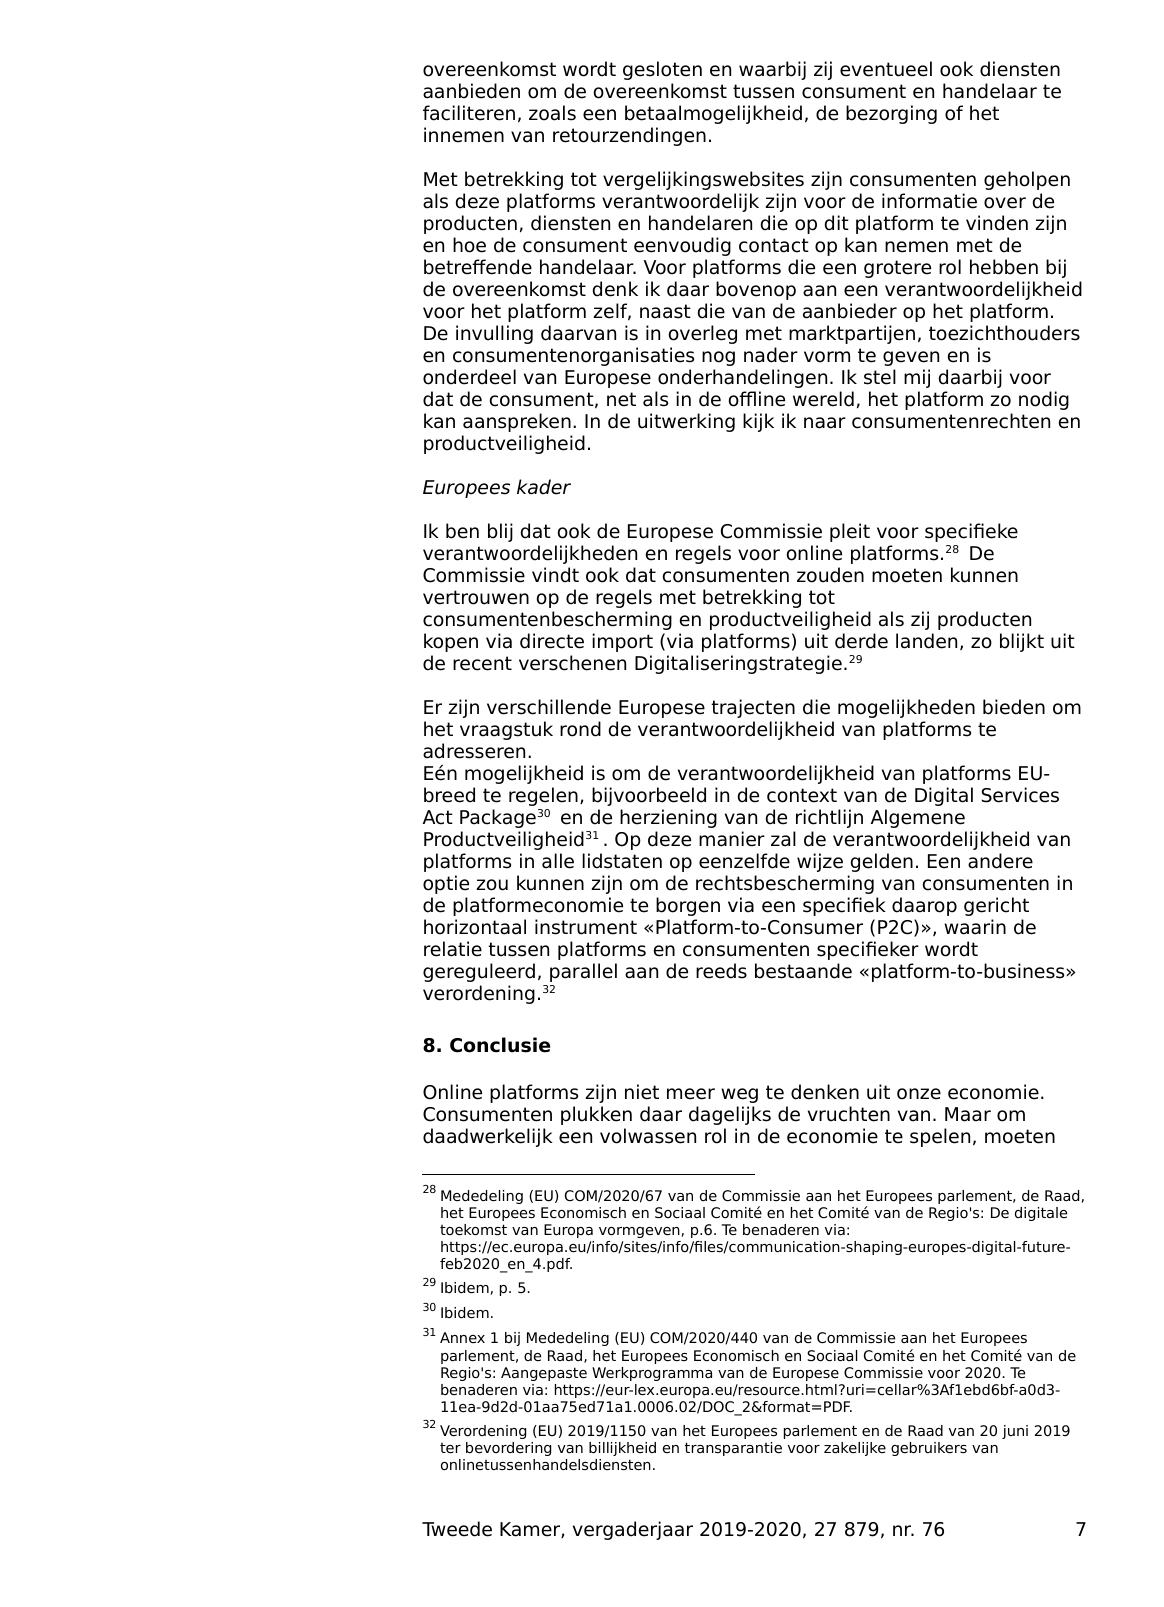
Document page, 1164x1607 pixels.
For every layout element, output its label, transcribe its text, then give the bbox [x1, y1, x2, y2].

subtitle Europees kader [422, 477, 1087, 499]
text overeenkomst wordt gesloten en waarbij zij eventueel ook diensten aanbieden om de overeenkomst tussen consument en handelaar te faciliteren, zoals een betaalmogelijkheid, de bezorging of het innemen van retourzendingen. [422, 59, 1087, 147]
text Ik ben blij dat ook de Europese Commissie pleit voor specifieke verantwoordelijkheden en regels voor online platforms. De Commissie vindt ook dat consumenten zouden moeten kunnen vertrouwen op de regels met betrekking tot consumentenbescherming en productveiligheid als zij producten kopen via directe import (via platforms) uit derde landen, zo blijkt uit de recent verschenen Digitaliseringstrategie. [422, 521, 1087, 675]
subtitle 8. Conclusie [422, 1035, 1087, 1057]
text Eén mogelijkheid is om de verantwoordelijkheid van platforms EU-breed te regelen, bijvoorbeeld in de context van de Digital Services Act Package en de herziening van de richtlijn Algemene Productveiligheid. Op deze manier zal de verantwoordelijkheid van platforms in alle lidstaten op eenzelfde wijze gelden. Een andere optie zou kunnen zijn om de rechtsbescherming van consumenten in de platformeconomie te borgen via een specifiek daarop gericht horizontaal instrument «Platform-to-Consumer (P2C)», waarin de relatie tussen platforms en consumenten specifieker wordt gereguleerd, parallel aan de reeds bestaande «platform-to-business» verordening. [422, 763, 1087, 1005]
text Verordening (EU) 2019/1150 van het Europees parlement en de Raad van 20 juni 2019 ter bevordering van billijkheid en transparantie voor zakelijke gebruikers van onlinetussenhandelsdiensten. [422, 1418, 1087, 1474]
text Online platforms zijn niet meer weg te denken uit onze economie. Consumenten plukken daar dagelijks de vruchten van. Maar om daadwerkelijk een volwassen rol in de economie te spelen, moeten [422, 1082, 1087, 1148]
text Mededeling (EU) COM/2020/67 van de Commissie aan het Europees parlement, de Raad, het Europees Economisch en Sociaal Comité en het Comité van de Regio's: De digitale toekomst van Europa vormgeven, p.6. Te benaderen via: https://ec.europa.eu/info/sites/info/files/communication-shaping-europes-digital-future-feb2020_en_4.pdf. [422, 1183, 1087, 1273]
text Ibidem, p. 5. [422, 1276, 1087, 1298]
text Annex 1 bij Mededeling (EU) COM/2020/440 van de Commissie aan het Europees parlement, de Raad, het Europees Economisch en Sociaal Comité en het Comité van de Regio's: Aangepaste Werkprogramma van de Europese Commissie voor 2020. Te benaderen via: https://eur-lex.europa.eu/resource.html?uri=cellar%3Af1ebd6bf-a0d3-11ea-9d2d-01aa75ed71a1.0006.02/DOC_2&format=PDF. [422, 1326, 1087, 1416]
text Er zijn verschillende Europese trajecten die mogelijkheden bieden om het vraagstuk rond de verantwoordelijkheid van platforms te adresseren. [422, 697, 1087, 763]
text Ibidem. [422, 1301, 1087, 1323]
text Met betrekking tot vergelijkingswebsites zijn consumenten geholpen als deze platforms verantwoordelijk zijn voor de informatie over de producten, diensten en handelaren die op dit platform te vinden zijn en hoe de consument eenvoudig contact op kan nemen met de betreffende handelaar. Voor platforms die een grotere rol hebben bij de overeenkomst denk ik daar bovenop aan een verantwoordelijkheid voor het platform zelf, naast die van de aanbieder op het platform. De invulling daarvan is in overleg met marktpartijen, toezichthouders en consumentenorganisaties nog nader vorm te geven en is onderdeel van Europese onderhandelingen. Ik stel mij daarbij voor dat de consument, net als in de offline wereld, het platform zo nodig kan aanspreken. In de uitwerking kijk ik naar consumentenrechten en productveiligheid. [422, 169, 1087, 455]
